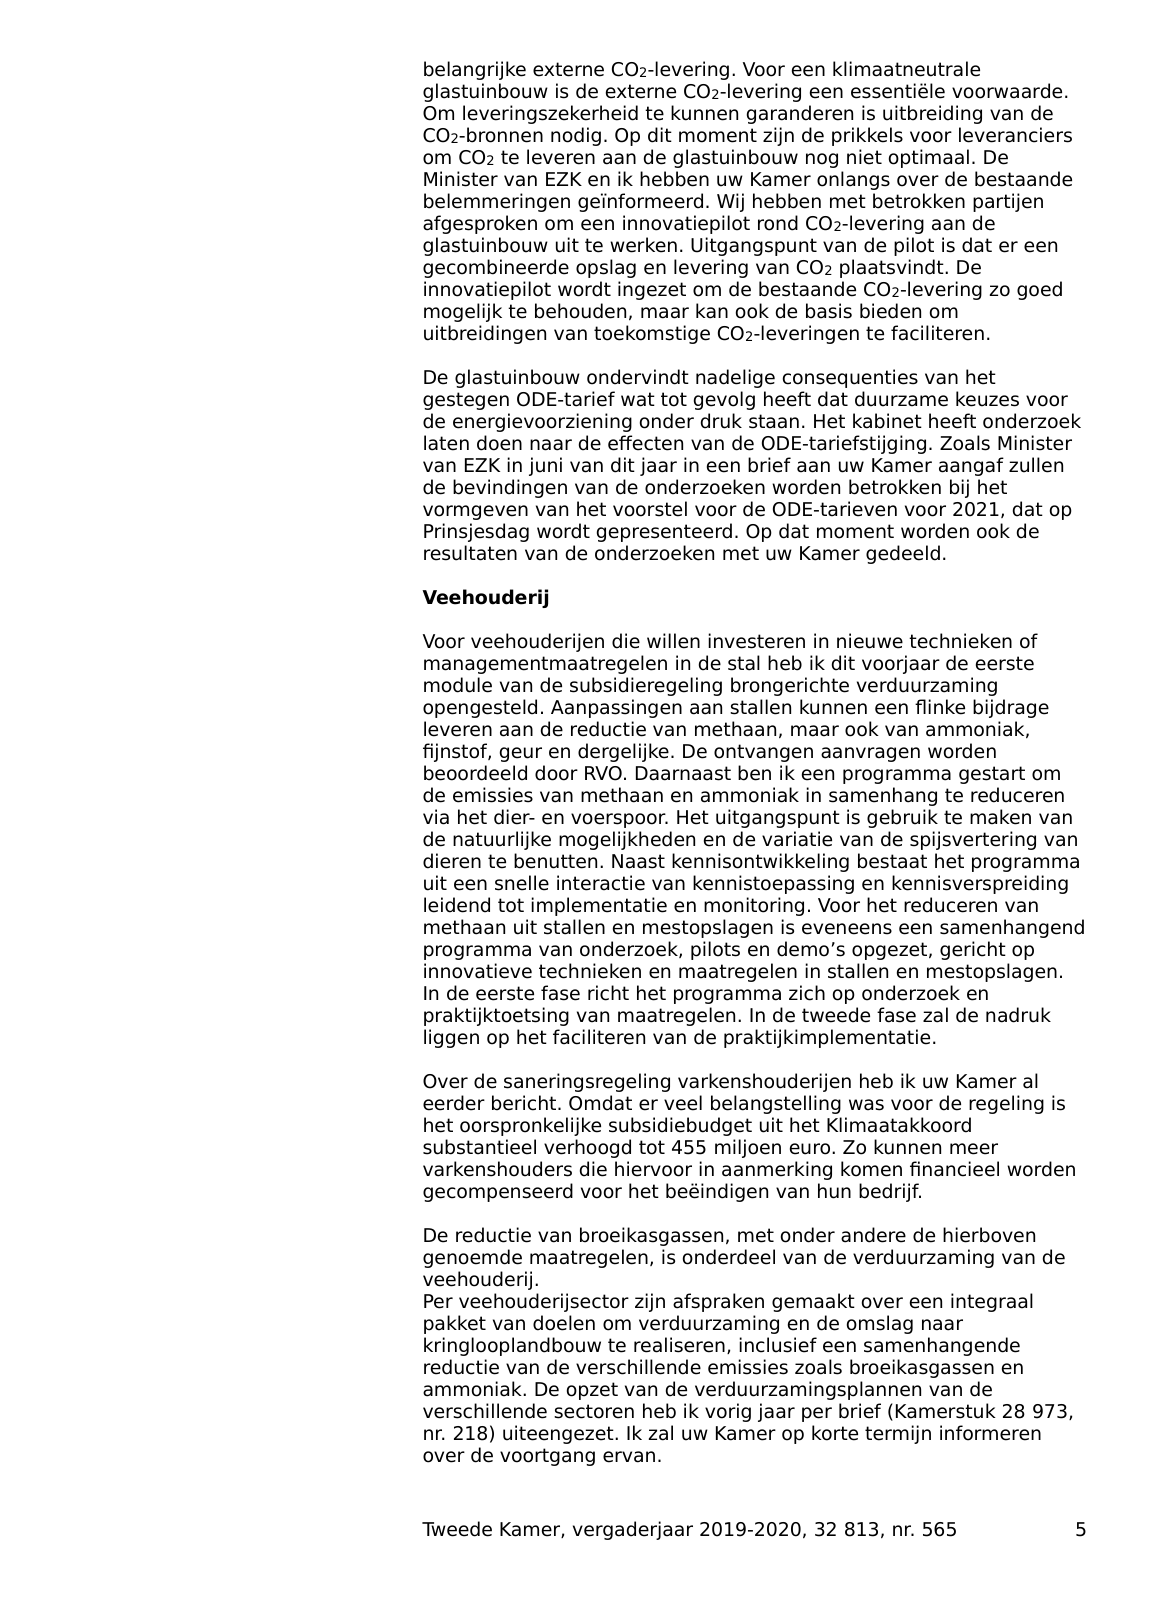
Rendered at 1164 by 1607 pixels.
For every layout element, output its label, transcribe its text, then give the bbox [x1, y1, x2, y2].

text De reductie van broeikasgassen, met onder andere de hierboven genoemde maatregelen, is onderdeel van de verduurzaming van de veehouderij. [422, 1225, 1087, 1291]
text Over de saneringsregeling varkenshouderijen heb ik uw Kamer al eerder bericht. Omdat er veel belangstelling was voor de regeling is het oorspronkelijke subsidiebudget uit het Klimaatakkoord substantieel verhoogd tot 455 miljoen euro. Zo kunnen meer varkenshouders die hiervoor in aanmerking komen financieel worden gecompenseerd voor het beëindigen van hun bedrijf. [422, 1071, 1087, 1203]
text Voor veehouderijen die willen investeren in nieuwe technieken of managementmaatregelen in de stal heb ik dit voorjaar de eerste module van de subsidieregeling brongerichte verduurzaming opengesteld. Aanpassingen aan stallen kunnen een flinke bijdrage leveren aan de reductie van methaan, maar ook van ammoniak, fijnstof, geur en dergelijke. De ontvangen aanvragen worden beoordeeld door RVO. Daarnaast ben ik een programma gestart om de emissies van methaan en ammoniak in samenhang te reduceren via het dier- en voerspoor. Het uitgangspunt is gebruik te maken van de natuurlijke mogelijkheden en de variatie van de spijsvertering van dieren te benutten. Naast kennisontwikkeling bestaat het programma uit een snelle interactie van kennistoepassing en kennisverspreiding leidend tot implementatie en monitoring. Voor het reduceren van methaan uit stallen en mestopslagen is eveneens een samenhangend programma van onderzoek, pilots en demo’s opgezet, gericht op innovatieve technieken en maatregelen in stallen en mestopslagen. In de eerste fase richt het programma zich op onderzoek en praktijktoetsing van maatregelen. In de tweede fase zal de nadruk liggen op het faciliteren van de praktijkimplementatie. [422, 631, 1087, 1049]
subtitle Veehouderij [422, 587, 1087, 609]
text belangrijke externe CO2-levering. Voor een klimaatneutrale glastuinbouw is de externe CO2-levering een essentiële voorwaarde. Om leveringszekerheid te kunnen garanderen is uitbreiding van de CO2-bronnen nodig. Op dit moment zijn de prikkels voor leveranciers om CO2 te leveren aan de glastuinbouw nog niet optimaal. De Minister van EZK en ik hebben uw Kamer onlangs over de bestaande belemmeringen geïnformeerd. Wij hebben met betrokken partijen afgesproken om een innovatiepilot rond CO2-levering aan de glastuinbouw uit te werken. Uitgangspunt van de pilot is dat er een gecombineerde opslag en levering van CO2 plaatsvindt. De innovatiepilot wordt ingezet om de bestaande CO2-levering zo goed mogelijk te behouden, maar kan ook de basis bieden om uitbreidingen van toekomstige CO2-leveringen te faciliteren. [422, 59, 1087, 345]
text De glastuinbouw ondervindt nadelige consequenties van het gestegen ODE-tarief wat tot gevolg heeft dat duurzame keuzes voor de energievoorziening onder druk staan. Het kabinet heeft onderzoek laten doen naar de effecten van de ODE-tariefstijging. Zoals Minister van EZK in juni van dit jaar in een brief aan uw Kamer aangaf zullen de bevindingen van de onderzoeken worden betrokken bij het vormgeven van het voorstel voor de ODE-tarieven voor 2021, dat op Prinsjesdag wordt gepresenteerd. Op dat moment worden ook de resultaten van de onderzoeken met uw Kamer gedeeld. [422, 367, 1087, 565]
text Per veehouderijsector zijn afspraken gemaakt over een integraal pakket van doelen om verduurzaming en de omslag naar kringlooplandbouw te realiseren, inclusief een samenhangende reductie van de verschillende emissies zoals broeikasgassen en ammoniak. De opzet van de verduurzamingsplannen van de verschillende sectoren heb ik vorig jaar per brief (Kamerstuk 28 973, nr. 218) uiteengezet. Ik zal uw Kamer op korte termijn informeren over de voortgang ervan. [422, 1291, 1087, 1467]
